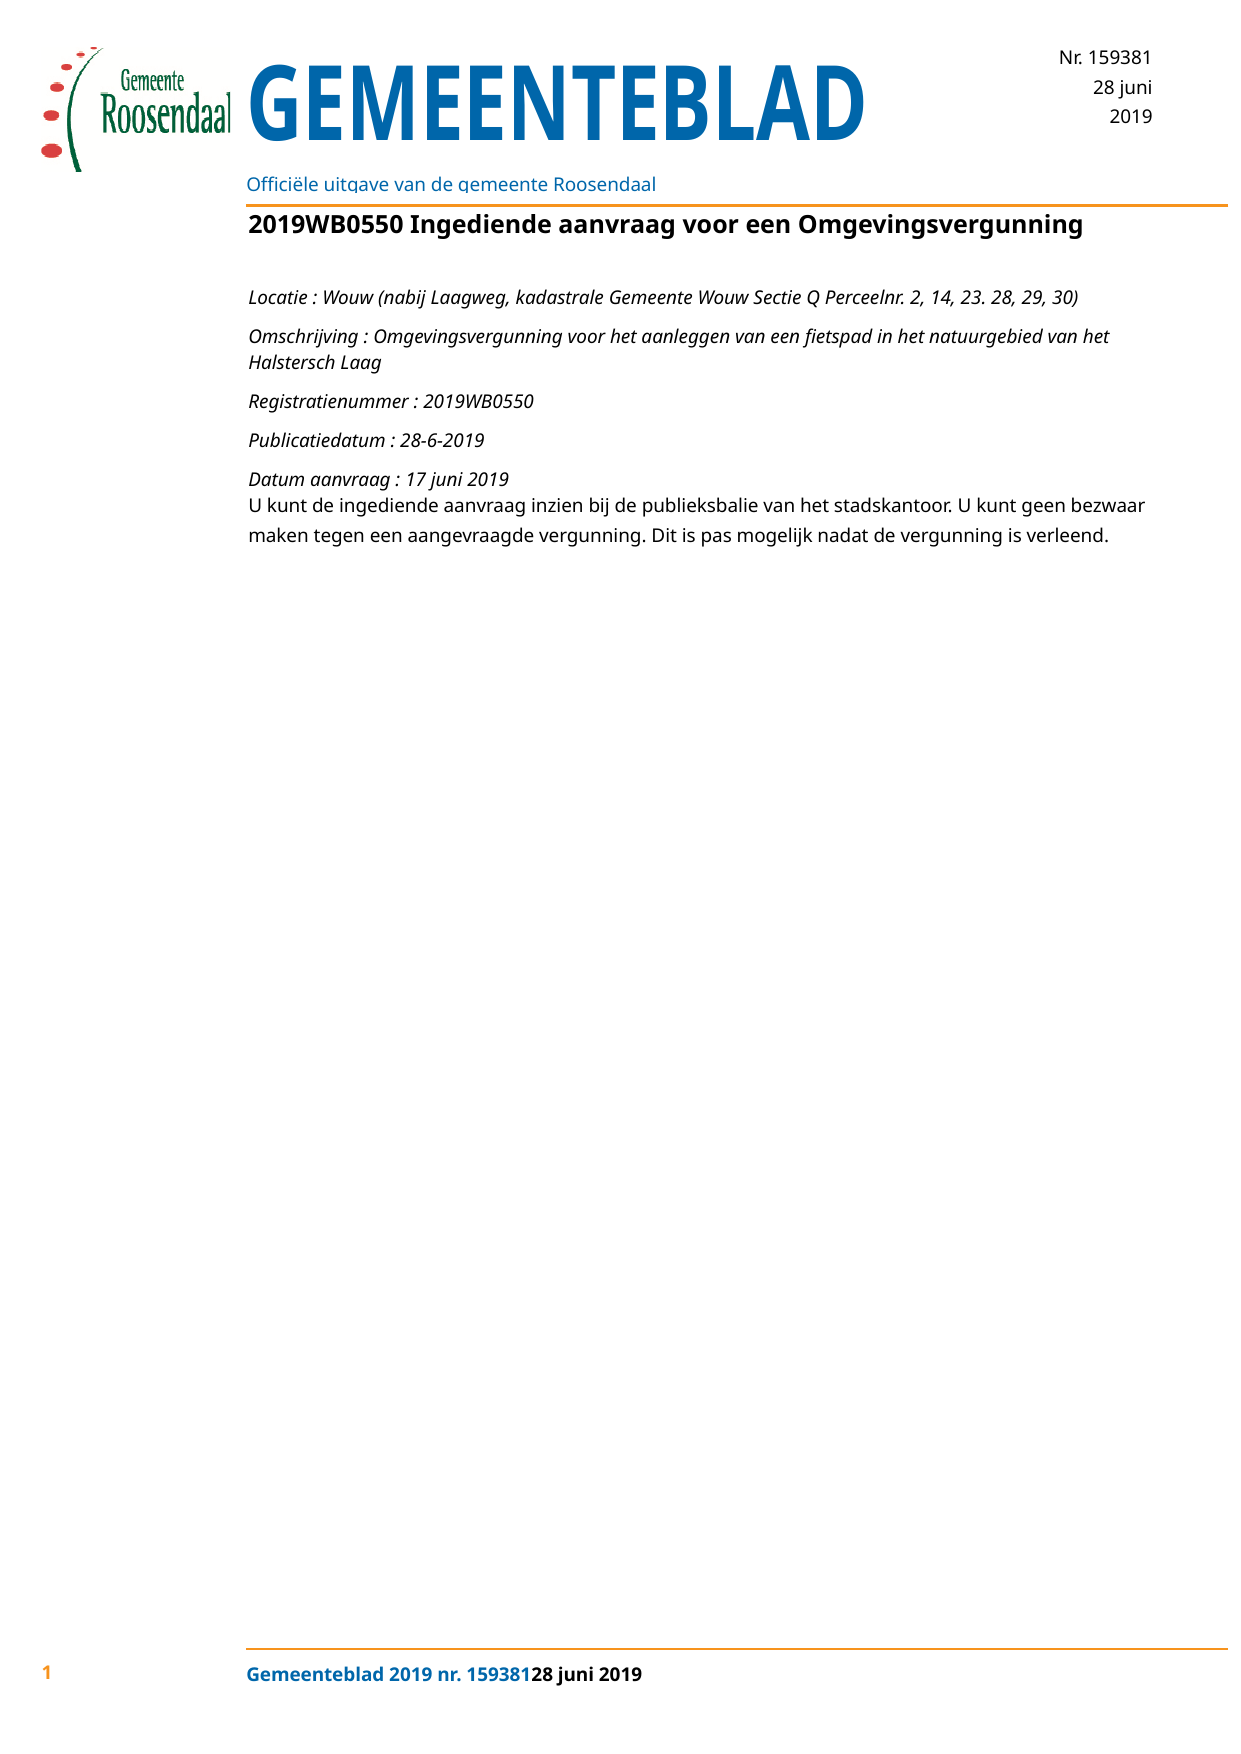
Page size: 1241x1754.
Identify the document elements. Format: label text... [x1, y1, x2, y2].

text Omschrijving : Omgevingsvergunning voor het aanleggen van een fietspad in het natuurgebied van het Halstersch Laag [248, 323, 1152, 374]
picture [41, 47, 231, 172]
text Registratienummer : 2019WB0550 [248, 388, 1152, 414]
text Publicatiedatum : 28-6-2019 [248, 427, 1152, 453]
text 2019WB0550 Ingediende aanvraag voor een Omgevingsvergunning [248, 207, 1152, 241]
text U kunt de ingediende aanvraag inzien bij de publieksbalie van het stadskantoor. U kunt geen bezwaar maken tegen een aangevraagde vergunning. Dit is pas mogelijk nadat de vergunning is verleend. [248, 492, 1152, 548]
text Datum aanvraag : 17 juni 2019 [248, 467, 1152, 492]
text Locatie : Wouw (nabij Laagweg, kadastrale Gemeente Wouw Sectie Q Perceelnr. 2, 14, 23. 28, 29, 30) [248, 284, 1152, 309]
